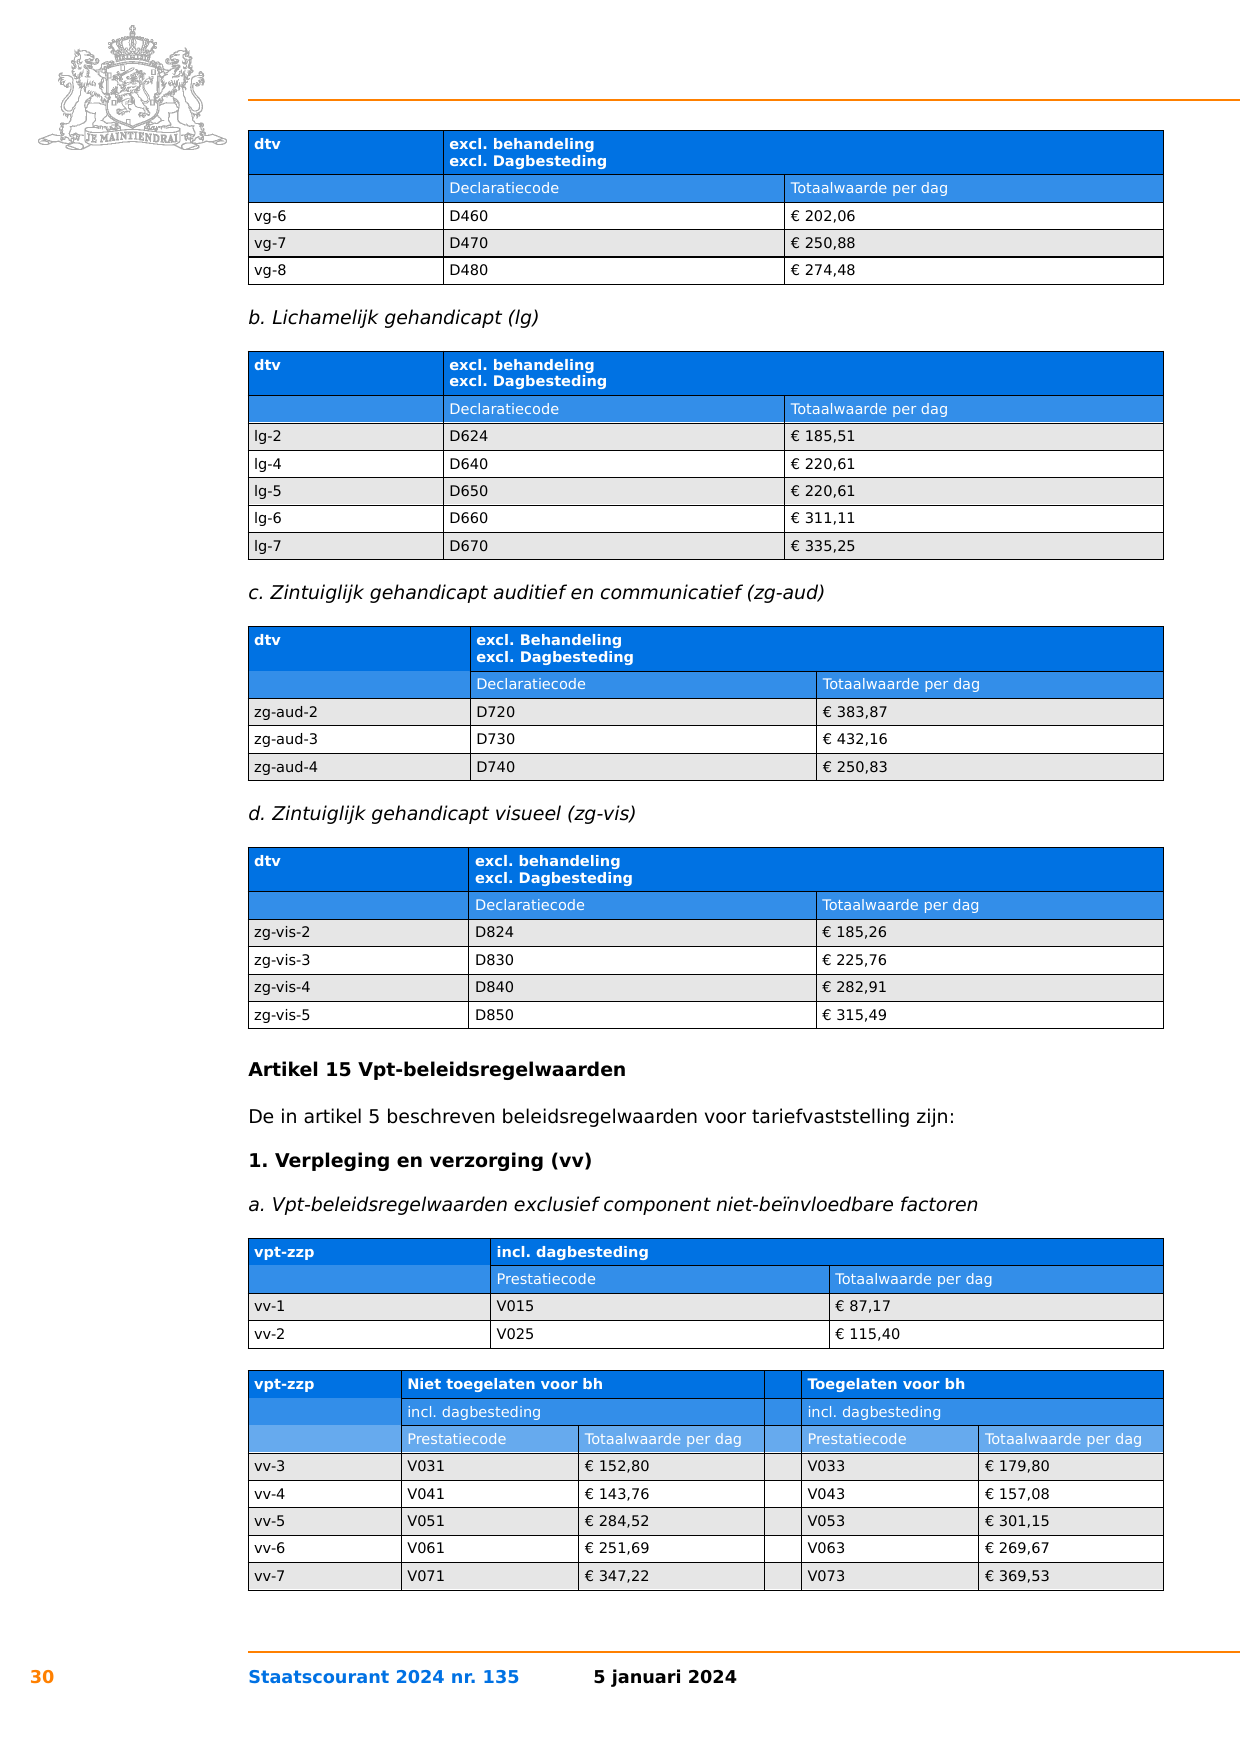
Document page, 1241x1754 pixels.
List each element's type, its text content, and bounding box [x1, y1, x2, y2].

table_cell Prestatiecode [491, 1266, 829, 1293]
table_cell vv-7 [249, 1563, 401, 1589]
table_cell Declaratiecode [444, 175, 784, 202]
table_cell zg-aud-2 [249, 699, 470, 725]
table_cell Prestatiecode [802, 1426, 978, 1452]
table_cell € 251,69 [579, 1536, 764, 1562]
table_cell € 220,61 [785, 478, 1163, 504]
table_cell € 301,15 [979, 1508, 1163, 1535]
table_header excl. Behandeling excl. Dagbesteding [471, 627, 1163, 671]
table_cell € 185,26 [817, 920, 1163, 946]
table_cell € 225,76 [817, 947, 1163, 973]
table_cell € 202,06 [785, 203, 1163, 229]
table_cell D720 [471, 699, 816, 725]
table_header vpt-zzp [249, 1371, 401, 1398]
table_header excl. behandeling excl. Dagbesteding [444, 131, 1163, 174]
table_cell lg-2 [249, 424, 443, 450]
subtitle d. Zintuiglijk gehandicapt visueel (zg-vis) [248, 803, 1163, 825]
table_cell [765, 1508, 801, 1535]
table_cell lg-4 [249, 451, 443, 477]
table_cell [765, 1563, 801, 1589]
table_cell lg-6 [249, 506, 443, 532]
table_cell [765, 1454, 801, 1480]
table_cell D640 [444, 451, 784, 477]
subtitle 1. Verpleging en verzorging (vv) [248, 1150, 1163, 1172]
table_cell vv-4 [249, 1481, 401, 1507]
table_cell [249, 892, 468, 919]
table_cell V041 [402, 1481, 578, 1507]
table_cell vg-8 [249, 258, 443, 284]
table_cell V033 [802, 1454, 978, 1480]
table_cell [765, 1536, 801, 1562]
table_cell D850 [469, 1002, 816, 1028]
table_cell Totaalwaarde per dag [979, 1426, 1163, 1452]
table_cell Totaalwaarde per dag [817, 892, 1163, 919]
table_cell incl. dagbesteding [802, 1399, 1163, 1425]
table_cell [765, 1426, 801, 1452]
table_header incl. dagbesteding [491, 1239, 1163, 1265]
table_cell D660 [444, 506, 784, 532]
table_cell Totaalwaarde per dag [579, 1426, 764, 1452]
table_cell D470 [444, 230, 784, 256]
table_cell € 87,17 [830, 1294, 1163, 1320]
table_cell Totaalwaarde per dag [830, 1266, 1163, 1293]
table_cell [249, 175, 443, 202]
table_cell € 115,40 [830, 1321, 1163, 1347]
table_cell € 220,61 [785, 451, 1163, 477]
table_cell vv-1 [249, 1294, 490, 1320]
table_cell V051 [402, 1508, 578, 1535]
table_cell V015 [491, 1294, 829, 1320]
table_cell € 152,80 [579, 1454, 764, 1480]
table_header vpt-zzp [249, 1239, 490, 1265]
table_cell Declaratiecode [444, 396, 784, 422]
table_cell V063 [802, 1536, 978, 1562]
table_cell V073 [802, 1563, 978, 1589]
table_cell € 143,76 [579, 1481, 764, 1507]
table_cell V043 [802, 1481, 978, 1507]
table_cell Prestatiecode [402, 1426, 578, 1452]
table_cell € 335,25 [785, 533, 1163, 559]
table_cell Totaalwaarde per dag [785, 175, 1163, 202]
table_cell [765, 1399, 801, 1425]
table_cell incl. dagbesteding [402, 1399, 764, 1425]
table_cell € 315,49 [817, 1002, 1163, 1028]
table_cell Totaalwaarde per dag [785, 396, 1163, 422]
table_cell € 347,22 [579, 1563, 764, 1589]
table_cell Declaratiecode [471, 672, 816, 698]
subtitle a. Vpt-beleidsregelwaarden exclusief component niet-beïnvloedbare factoren [248, 1194, 1163, 1216]
subtitle b. Lichamelijk gehandicapt (lg) [248, 307, 1163, 329]
table_cell € 282,91 [817, 975, 1163, 1001]
table_cell D480 [444, 258, 784, 284]
table_cell [765, 1481, 801, 1507]
table_cell € 311,11 [785, 506, 1163, 532]
table_header dtv [249, 352, 443, 395]
table_cell D460 [444, 203, 784, 229]
table_cell lg-7 [249, 533, 443, 559]
table_cell zg-vis-2 [249, 920, 468, 946]
table_cell Declaratiecode [469, 892, 816, 919]
table_cell D730 [471, 726, 816, 753]
picture [38, 25, 227, 150]
table_cell lg-5 [249, 478, 443, 504]
table_cell D650 [444, 478, 784, 504]
table_cell Totaalwaarde per dag [817, 672, 1163, 698]
table_cell D670 [444, 533, 784, 559]
table_cell zg-aud-4 [249, 754, 470, 780]
table_cell € 432,16 [817, 726, 1163, 753]
table_cell vg-7 [249, 230, 443, 256]
table_cell V031 [402, 1454, 578, 1480]
table_cell zg-aud-3 [249, 726, 470, 753]
subtitle Artikel 15 Vpt-beleidsregelwaarden [248, 1059, 1163, 1081]
table_cell zg-vis-4 [249, 975, 468, 1001]
table_cell V053 [802, 1508, 978, 1535]
table_cell € 250,88 [785, 230, 1163, 256]
table_cell vv-3 [249, 1454, 401, 1480]
table_header Toegelaten voor bh [802, 1371, 1163, 1398]
table_cell € 383,87 [817, 699, 1163, 725]
table_cell € 179,80 [979, 1454, 1163, 1480]
subtitle c. Zintuiglijk gehandicapt auditief en communicatief (zg-aud) [248, 582, 1163, 604]
table_header [765, 1371, 801, 1398]
table_cell D824 [469, 920, 816, 946]
text De in artikel 5 beschreven beleidsregelwaarden voor tariefvaststelling zijn: [248, 1106, 1163, 1128]
table_cell € 274,48 [785, 258, 1163, 284]
table_cell D840 [469, 975, 816, 1001]
table_cell D624 [444, 424, 784, 450]
table_header excl. behandeling excl. Dagbesteding [444, 352, 1163, 395]
table_cell D740 [471, 754, 816, 780]
table_cell vv-2 [249, 1321, 490, 1347]
table_header dtv [249, 627, 470, 671]
table_cell € 284,52 [579, 1508, 764, 1535]
table_cell € 369,53 [979, 1563, 1163, 1589]
table_cell € 250,83 [817, 754, 1163, 780]
table_header dtv [249, 131, 443, 174]
table_cell zg-vis-5 [249, 1002, 468, 1028]
table_cell € 269,67 [979, 1536, 1163, 1562]
table_header Niet toegelaten voor bh [402, 1371, 764, 1398]
table_cell V061 [402, 1536, 578, 1562]
table_cell vv-5 [249, 1508, 401, 1535]
table_cell € 157,08 [979, 1481, 1163, 1507]
table_cell zg-vis-3 [249, 947, 468, 973]
table_cell D830 [469, 947, 816, 973]
table_header dtv [249, 848, 468, 891]
table_cell V025 [491, 1321, 829, 1347]
table_cell V071 [402, 1563, 578, 1589]
table_cell € 185,51 [785, 424, 1163, 450]
table_header excl. behandeling excl. Dagbesteding [469, 848, 1163, 891]
table_cell [249, 396, 443, 422]
table_cell vg-6 [249, 203, 443, 229]
table_cell vv-6 [249, 1536, 401, 1562]
